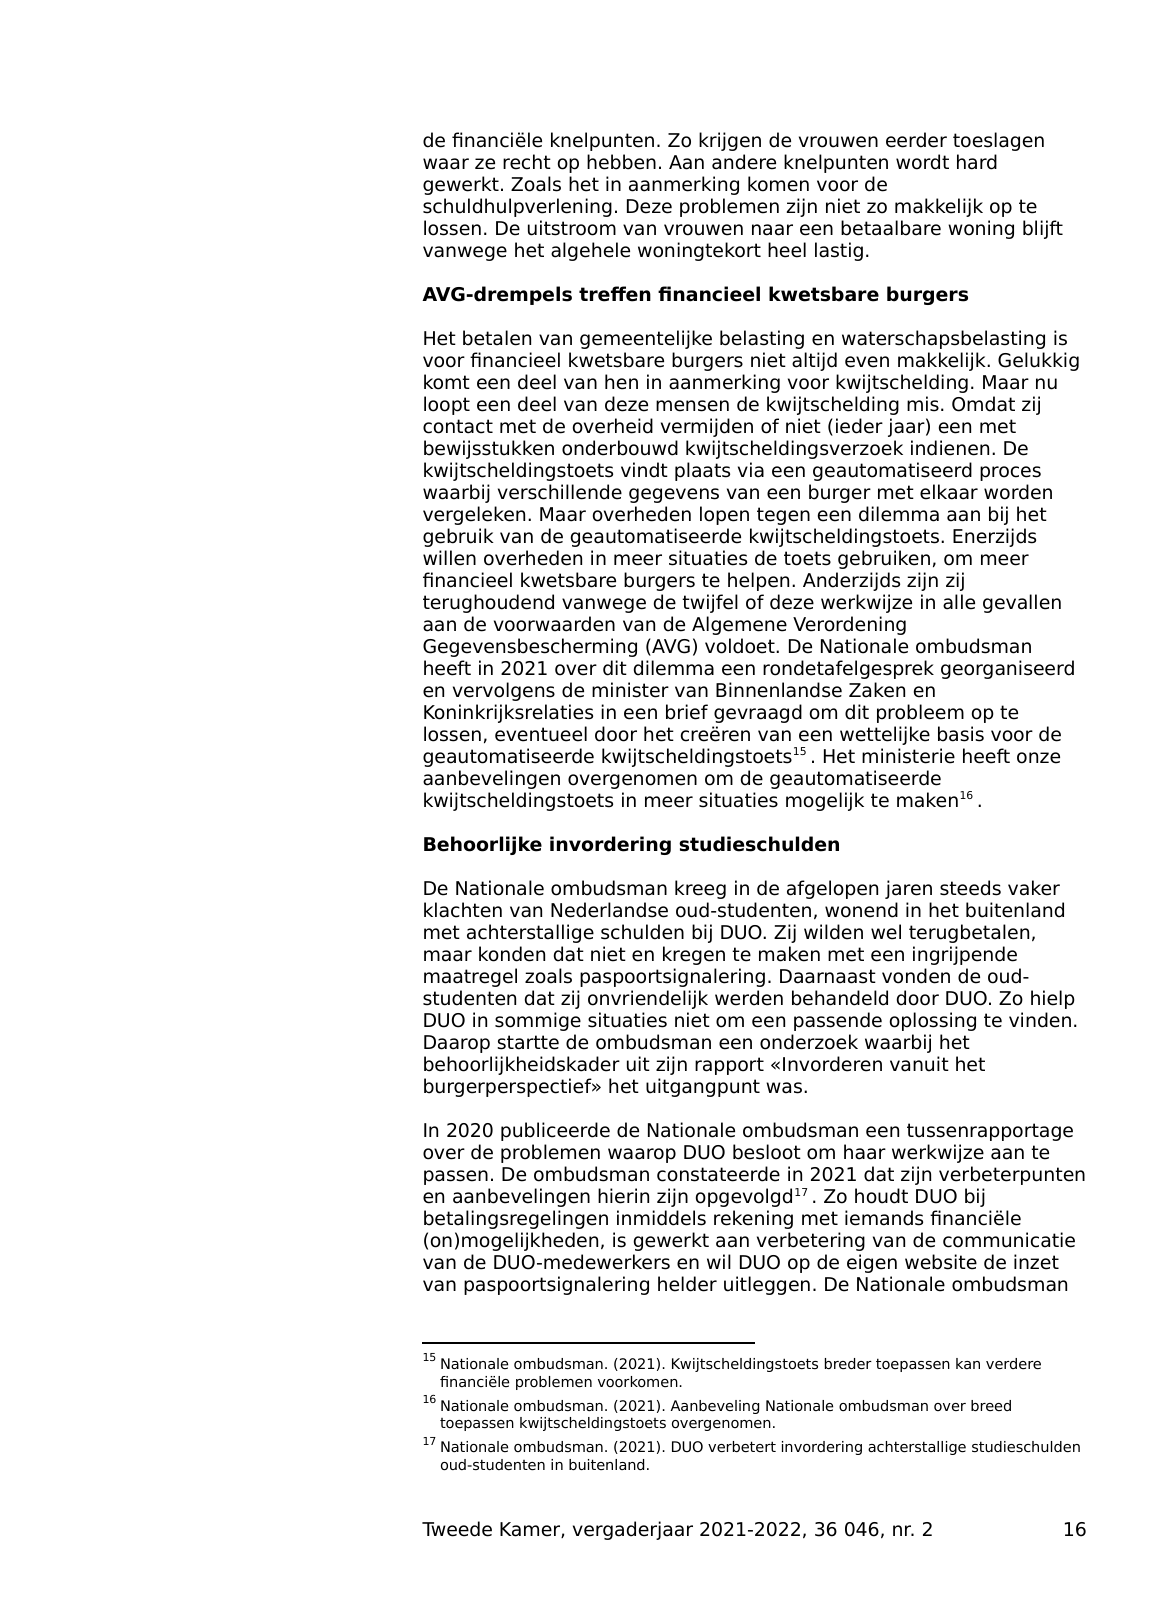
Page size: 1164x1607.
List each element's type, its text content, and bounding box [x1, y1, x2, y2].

text In 2020 publiceerde de Nationale ombudsman een tussenrapportage over de problemen waarop DUO besloot om haar werkwijze aan te passen. De ombudsman constateerde in 2021 dat zijn verbeterpunten en aanbevelingen hierin zijn opgevolgd. Zo houdt DUO bij betalingsregelingen inmiddels rekening met iemands financiële (on)mogelijkheden, is gewerkt aan verbetering van de communicatie van de DUO-medewerkers en wil DUO op de eigen website de inzet van paspoortsignalering helder uitleggen. De Nationale ombudsman [422, 1120, 1087, 1296]
text Het betalen van gemeentelijke belasting en waterschapsbelasting is voor financieel kwetsbare burgers niet altijd even makkelijk. Gelukkig komt een deel van hen in aanmerking voor kwijtschelding. Maar nu loopt een deel van deze mensen de kwijtschelding mis. Omdat zij contact met de overheid vermijden of niet (ieder jaar) een met bewijsstukken onderbouwd kwijtscheldingsverzoek indienen. De kwijtscheldingstoets vindt plaats via een geautomatiseerd proces waarbij verschillende gegevens van een burger met elkaar worden vergeleken. Maar overheden lopen tegen een dilemma aan bij het gebruik van de geautomatiseerde kwijtscheldingstoets. Enerzijds willen overheden in meer situaties de toets gebruiken, om meer financieel kwetsbare burgers te helpen. Anderzijds zijn zij terughoudend vanwege de twijfel of deze werkwijze in alle gevallen aan de voorwaarden van de Algemene Verordening Gegevensbescherming (AVG) voldoet. De Nationale ombudsman heeft in 2021 over dit dilemma een rondetafelgesprek georganiseerd en vervolgens de minister van Binnenlandse Zaken en Koninkrijksrelaties in een brief gevraagd om dit probleem op te lossen, eventueel door het creëren van een wettelijke basis voor de geautomatiseerde kwijtscheldingstoets. Het ministerie heeft onze aanbevelingen overgenomen om de geautomatiseerde kwijtscheldingstoets in meer situaties mogelijk te maken. [422, 328, 1087, 812]
text Nationale ombudsman. (2021). Aanbeveling Nationale ombudsman over breed toepassen kwijtscheldingstoets overgenomen. [422, 1393, 1087, 1432]
text Nationale ombudsman. (2021). Kwijtscheldingstoets breder toepassen kan verdere financiële problemen voorkomen. [422, 1352, 1087, 1391]
subtitle AVG-drempels treffen financieel kwetsbare burgers [422, 284, 1087, 306]
text de financiële knelpunten. Zo krijgen de vrouwen eerder toeslagen waar ze recht op hebben. Aan andere knelpunten wordt hard gewerkt. Zoals het in aanmerking komen voor de schuldhulpverlening. Deze problemen zijn niet zo makkelijk op te lossen. De uitstroom van vrouwen naar een betaalbare woning blijft vanwege het algehele woningtekort heel lastig. [422, 130, 1087, 262]
text De Nationale ombudsman kreeg in de afgelopen jaren steeds vaker klachten van Nederlandse oud-studenten, wonend in het buitenland met achterstallige schulden bij DUO. Zij wilden wel terugbetalen, maar konden dat niet en kregen te maken met een ingrijpende maatregel zoals paspoortsignalering. Daarnaast vonden de oud-studenten dat zij onvriendelijk werden behandeld door DUO. Zo hielp DUO in sommige situaties niet om een passende oplossing te vinden. Daarop startte de ombudsman een onderzoek waarbij het behoorlijkheidskader uit zijn rapport «Invorderen vanuit het burgerperspectief» het uitgangpunt was. [422, 878, 1087, 1098]
subtitle Behoorlijke invordering studieschulden [422, 834, 1087, 856]
text Nationale ombudsman. (2021). DUO verbetert invordering achterstallige studieschulden oud-studenten in buitenland. [422, 1435, 1087, 1474]
